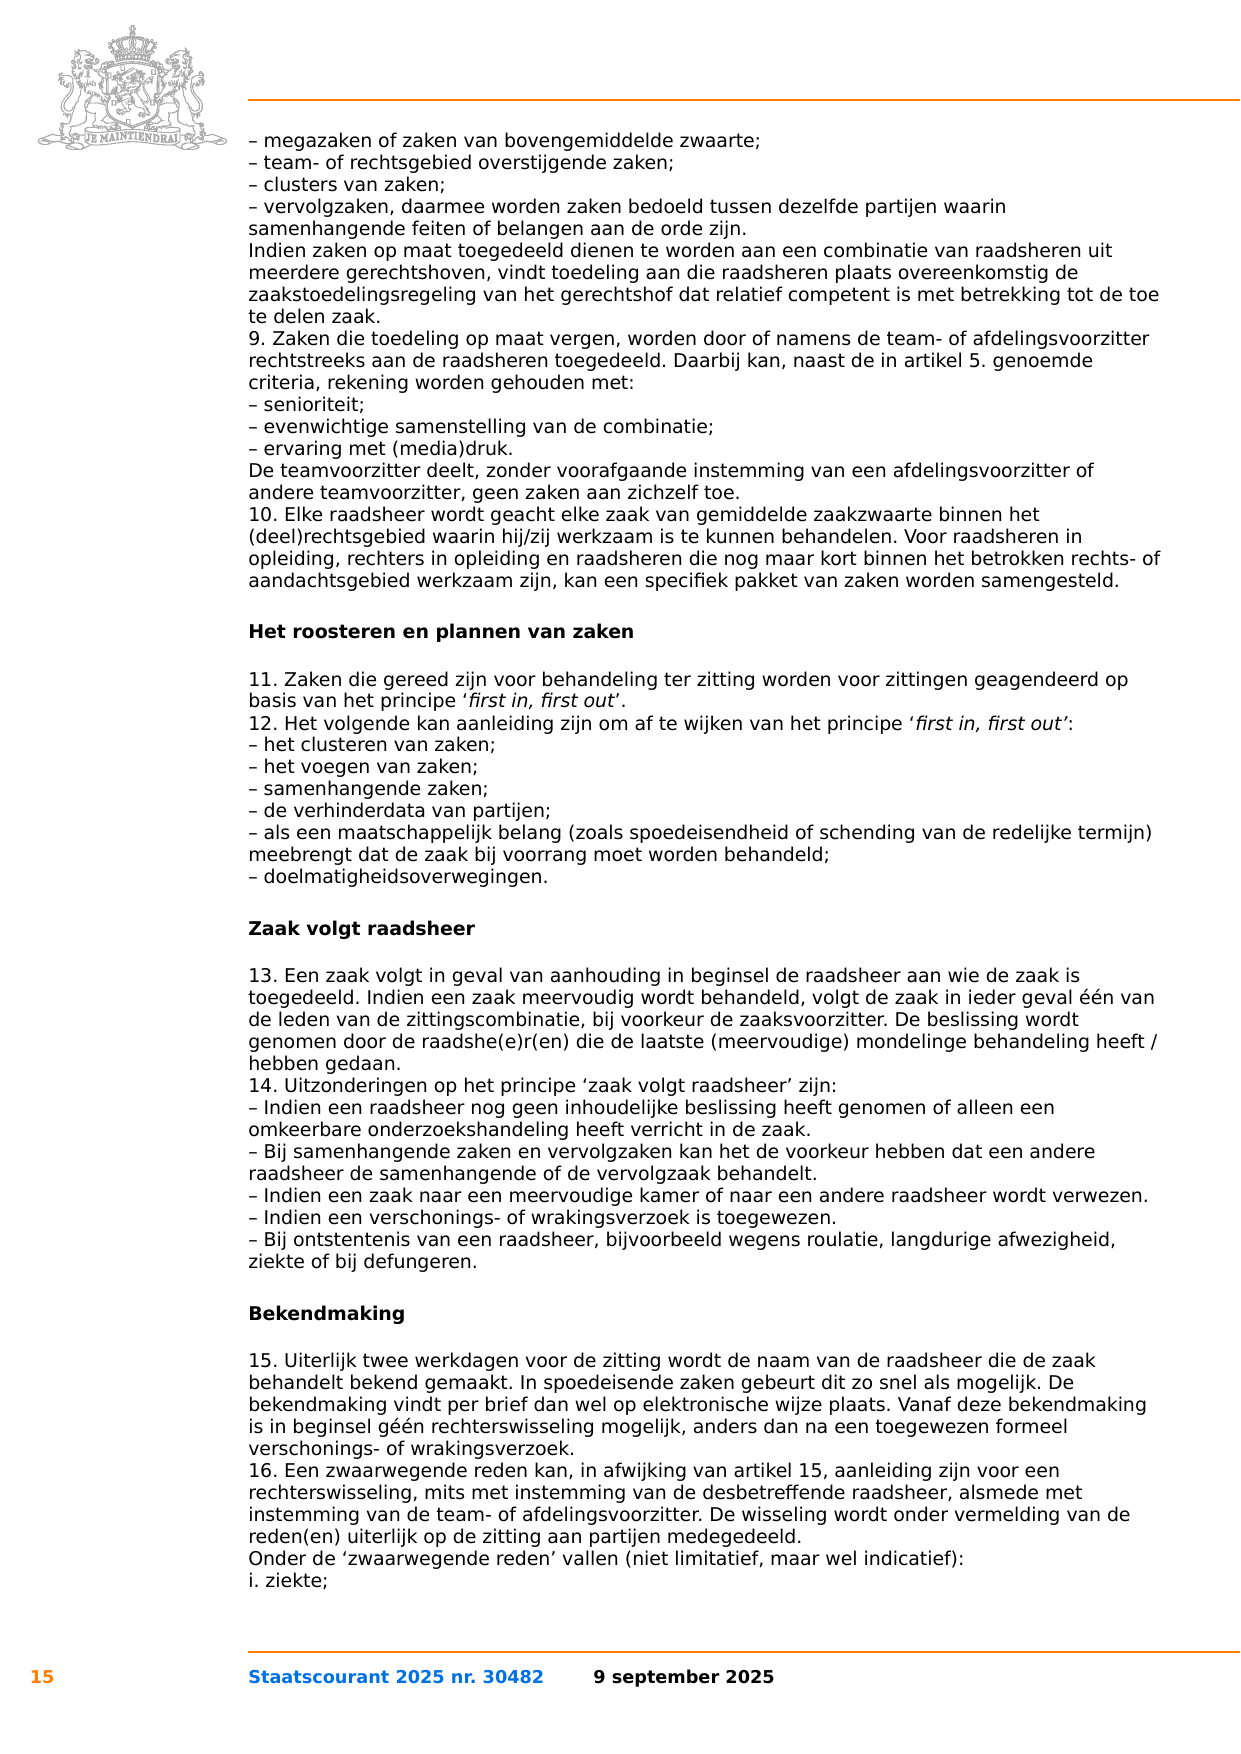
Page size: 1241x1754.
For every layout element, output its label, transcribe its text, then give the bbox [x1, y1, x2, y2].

text 14. Uitzonderingen op het principe ‘zaak volgt raadsheer’ zijn: [248, 1075, 1163, 1097]
picture [38, 25, 227, 150]
text 10. Elke raadsheer wordt geacht elke zaak van gemiddelde zaakzwaarte binnen het (deel)rechtsgebied waarin hij/zij werkzaam is te kunnen behandelen. Voor raadsheren in opleiding, rechters in opleiding en raadsheren die nog maar kort binnen het betrokken rechts- of aandachtsgebied werkzaam zijn, kan een specifiek pakket van zaken worden samengesteld. [248, 503, 1163, 591]
text – Indien een raadsheer nog geen inhoudelijke beslissing heeft genomen of alleen een omkeerbare onderzoekshandeling heeft verricht in de zaak. [248, 1097, 1163, 1141]
text – doelmatigheidsoverwegingen. [248, 866, 1163, 888]
text – Bij ontstentenis van een raadsheer, bijvoorbeeld wegens roulatie, langdurige afwezigheid, ziekte of bij defungeren. [248, 1229, 1163, 1273]
text – evenwichtige samenstelling van de combinatie; [248, 416, 1163, 438]
text 13. Een zaak volgt in geval van aanhouding in beginsel de raadsheer aan wie de zaak is toegedeeld. Indien een zaak meervoudig wordt behandeld, volgt de zaak in ieder geval één van de leden van de zittingscombinatie, bij voorkeur de zaaksvoorzitter. De beslissing wordt genomen door de raadshe(e)r(en) die de laatste (meervoudige) mondelinge behandeling heeft / hebben gedaan. [248, 965, 1163, 1075]
text – vervolgzaken, daarmee worden zaken bedoeld tussen dezelfde partijen waarin samenhangende feiten of belangen aan de orde zijn. [248, 196, 1163, 240]
text – megazaken of zaken van bovengemiddelde zwaarte; [248, 130, 1163, 152]
text – Indien een verschonings- of wrakingsverzoek is toegewezen. [248, 1207, 1163, 1229]
text – Indien een zaak naar een meervoudige kamer of naar een andere raadsheer wordt verwezen. [248, 1185, 1163, 1207]
text 16. Een zwaarwegende reden kan, in afwijking van artikel 15, aanleiding zijn voor een rechterswisseling, mits met instemming van de desbetreffende raadsheer, alsmede met instemming van de team- of afdelingsvoorzitter. De wisseling wordt onder vermelding van de reden(en) uiterlijk op de zitting aan partijen medegedeeld. [248, 1460, 1163, 1548]
subtitle Bekendmaking [248, 1303, 1163, 1325]
text – het voegen van zaken; [248, 756, 1163, 778]
text De teamvoorzitter deelt, zonder voorafgaande instemming van een afdelingsvoorzitter of andere teamvoorzitter, geen zaken aan zichzelf toe. [248, 459, 1163, 503]
text 15. Uiterlijk twee werkdagen voor de zitting wordt de naam van de raadsheer die de zaak behandelt bekend gemaakt. In spoedeisende zaken gebeurt dit zo snel als mogelijk. De bekendmaking vindt per brief dan wel op elektronische wijze plaats. Vanaf deze bekendmaking is in beginsel géén rechterswisseling mogelijk, anders dan na een toegewezen formeel verschonings- of wrakingsverzoek. [248, 1350, 1163, 1460]
text – het clusteren van zaken; [248, 734, 1163, 756]
text – samenhangende zaken; [248, 778, 1163, 800]
text 12. Het volgende kan aanleiding zijn om af te wijken van het principe ‘first in, first out’: [248, 712, 1163, 734]
text Onder de ‘zwaarwegende reden’ vallen (niet limitatief, maar wel indicatief): [248, 1548, 1163, 1570]
text i. ziekte; [248, 1570, 1163, 1592]
text – senioriteit; [248, 394, 1163, 416]
subtitle Het roosteren en plannen van zaken [248, 621, 1163, 643]
text 9. Zaken die toedeling op maat vergen, worden door of namens de team- of afdelingsvoorzitter rechtstreeks aan de raadsheren toegedeeld. Daarbij kan, naast de in artikel 5. genoemde criteria, rekening worden gehouden met: [248, 328, 1163, 394]
text Indien zaken op maat toegedeeld dienen te worden aan een combinatie van raadsheren uit meerdere gerechtshoven, vindt toedeling aan die raadsheren plaats overeenkomstig de zaakstoedelingsregeling van het gerechtshof dat relatief competent is met betrekking tot de toe te delen zaak. [248, 240, 1163, 328]
text 11. Zaken die gereed zijn voor behandeling ter zitting worden voor zittingen geagendeerd op basis van het principe ‘first in, first out’. [248, 668, 1163, 712]
text – clusters van zaken; [248, 174, 1163, 196]
subtitle Zaak volgt raadsheer [248, 918, 1163, 940]
text – de verhinderdata van partijen; [248, 800, 1163, 822]
text – Bij samenhangende zaken en vervolgzaken kan het de voorkeur hebben dat een andere raadsheer de samenhangende of de vervolgzaak behandelt. [248, 1141, 1163, 1185]
text – ervaring met (media)druk. [248, 438, 1163, 459]
text – als een maatschappelijk belang (zoals spoedeisendheid of schending van de redelijke termijn) meebrengt dat de zaak bij voorrang moet worden behandeld; [248, 822, 1163, 866]
text – team- of rechtsgebied overstijgende zaken; [248, 152, 1163, 174]
